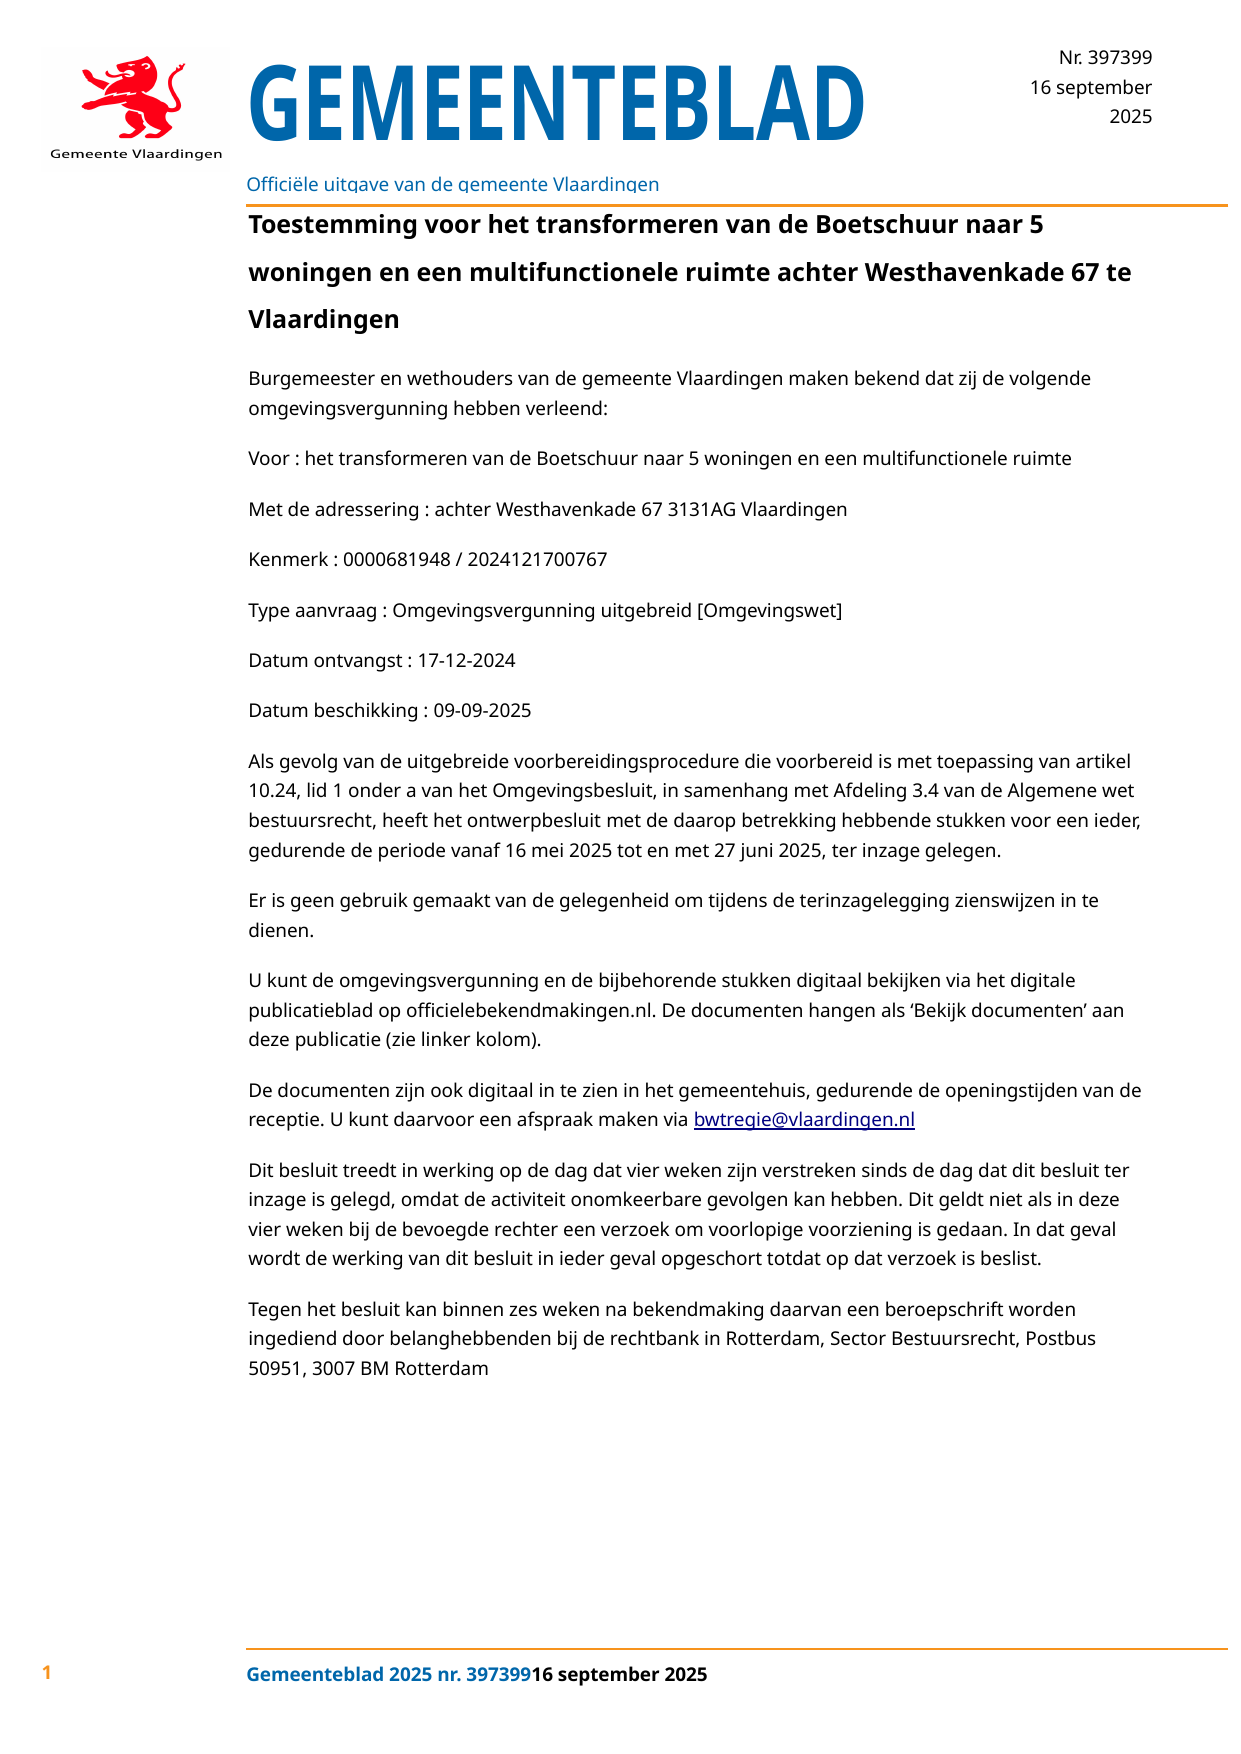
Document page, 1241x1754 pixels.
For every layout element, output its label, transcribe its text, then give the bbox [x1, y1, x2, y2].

text Datum beschikking : 09-09-2025 [248, 698, 1152, 723]
text De documenten zijn ook digitaal in te zien in het gemeentehuis, gedurende de openingstijden van de receptie. U kunt daarvoor een afspraak maken via bwtregie@vlaardingen.nl [248, 1077, 1152, 1132]
text Toestemming voor het transformeren van de Boetschuur naar 5 woningen en een multifunctionele ruimte achter Westhavenkade 67 te Vlaardingen [248, 207, 1152, 336]
text Er is geen gebruik gemaakt van de gelegenheid om tijdens de terinzagelegging zienswijzen in te dienen. [248, 887, 1152, 942]
text U kunt de omgevingsvergunning en de bijbehorende stukken digitaal bekijken via het digitale publicatieblad op officielebekendmakingen.nl. De documenten hangen als ‘Bekijk documenten’ aan deze publicatie (zie linker kolom). [248, 967, 1152, 1052]
text Met de adressering : achter Westhavenkade 67 3131AG Vlaardingen [248, 496, 1152, 522]
text Type aanvraag : Omgevingsvergunning uitgebreid [Omgevingswet] [248, 597, 1152, 622]
text Voor : het transformeren van de Boetschuur naar 5 woningen en een multifunctionele ruimte [248, 446, 1152, 471]
text Datum ontvangst : 17-12-2024 [248, 647, 1152, 673]
text Dit besluit treedt in werking op de dag dat vier weken zijn verstreken sinds de dag dat dit besluit ter inzage is gelegd, omdat de activiteit onomkeerbare gevolgen kan hebben. Dit geldt niet als in deze vier weken bij de bevoegde rechter een verzoek om voorlopige voorziening is gedaan. In dat geval wordt de werking van dit besluit in ieder geval opgeschort totdat op dat verzoek is beslist. [248, 1157, 1152, 1271]
picture [41, 47, 231, 172]
text Kenmerk : 0000681948 / 2024121700767 [248, 546, 1152, 572]
text Burgemeester en wethouders van de gemeente Vlaardingen maken bekend dat zij de volgende omgevingsvergunning hebben verleend: [248, 366, 1152, 421]
text Als gevolg van de uitgebreide voorbereidingsprocedure die voorbereid is met toepassing van artikel 10.24, lid 1 onder a van het Omgevingsbesluit, in samenhang met Afdeling 3.4 van de Algemene wet bestuursrecht, heeft het ontwerpbesluit met de daarop betrekking hebbende stukken voor een ieder, gedurende de periode vanaf 16 mei 2025 tot en met 27 juni 2025, ter inzage gelegen. [248, 748, 1152, 862]
text Tegen het besluit kan binnen zes weken na bekendmaking daarvan een beroepschrift worden ingediend door belanghebbenden bij de rechtbank in Rotterdam, Sector Bestuursrecht, Postbus 50951, 3007 BM Rotterdam [248, 1296, 1152, 1381]
